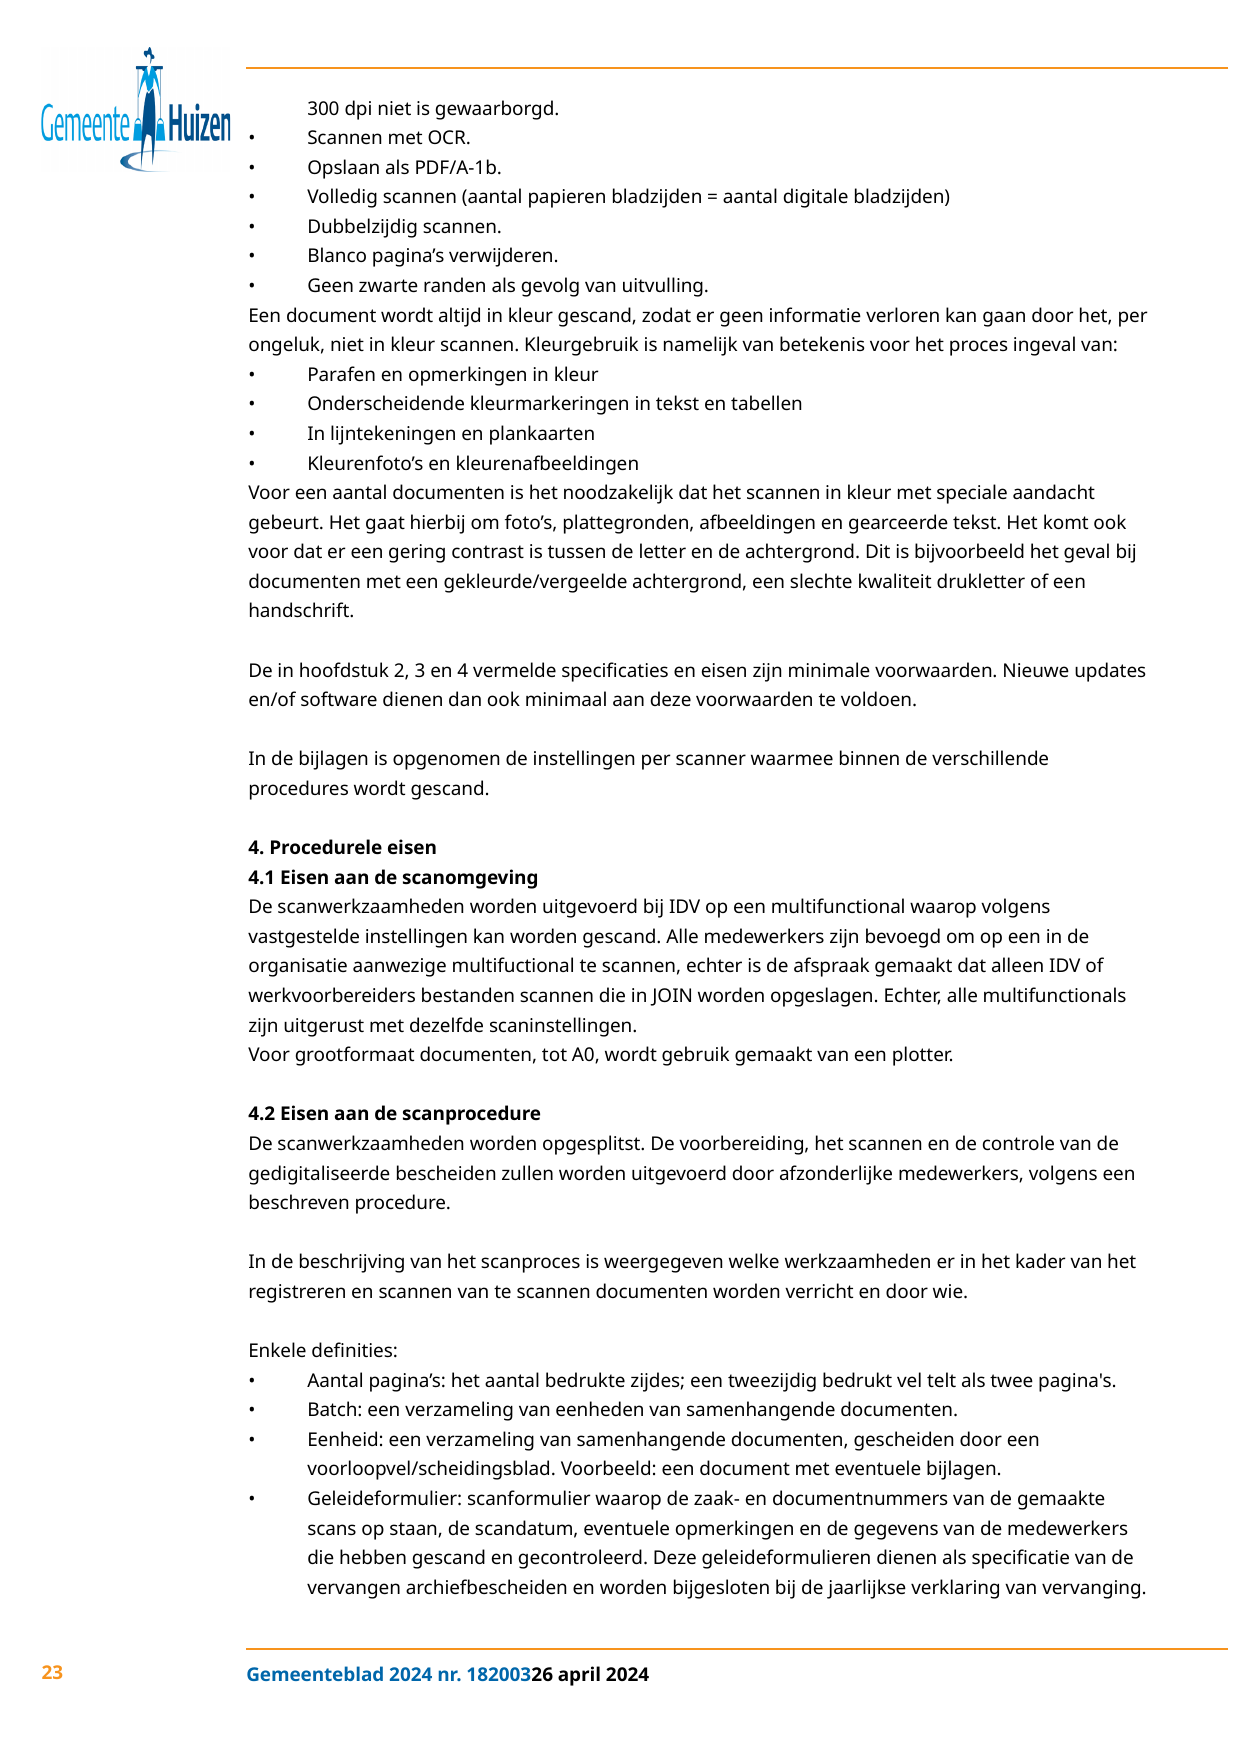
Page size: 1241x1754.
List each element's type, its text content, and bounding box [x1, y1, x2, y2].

list Aantal pagina’s: het aantal bedrukte zijdes; een tweezijdig bedrukt vel telt als twee pagina's. [248, 1367, 1152, 1393]
list Batch: een verzameling van eenheden van samenhangende documenten. [248, 1396, 1152, 1422]
text Voor grootformaat documenten, tot A0, wordt gebruik gemaakt van een plotter. [248, 1041, 1152, 1067]
list Kleurenfoto’s en kleurenafbeeldingen [248, 450, 1152, 476]
text Voor een aantal documenten is het noodzakelijk dat het scannen in kleur met speciale aandacht gebeurt. Het gaat hierbij om foto’s, plattegronden, afbeeldingen en gearceerde tekst. Het komt ook voor dat er een gering contrast is tussen de letter en de achtergrond. Dit is bijvoorbeeld het geval bij documenten met een gekleurde/vergeelde achtergrond, een slechte kwaliteit drukletter of een handschrift. [248, 479, 1152, 623]
list Geen zwarte randen als gevolg van uitvulling. [248, 272, 1152, 298]
list Dubbelzijdig scannen. [248, 213, 1152, 239]
text Enkele definities: [248, 1337, 1152, 1363]
text In de bijlagen is opgenomen de instellingen per scanner waarmee binnen de verschillende procedures wordt gescand. [248, 746, 1152, 801]
list Geleideformulier: scanformulier waarop de zaak- en documentnummers van de gemaakte scans op staan, de scandatum, eventuele opmerkingen en de gegevens van de medewerkers die hebben gescand en gecontroleerd. Deze geleideformulieren dienen als specificatie van de vervangen archiefbescheiden en worden bijgesloten bij de jaarlijkse verklaring van vervanging. [248, 1485, 1152, 1600]
list Blanco pagina’s verwijderen. [248, 243, 1152, 268]
list Eenheid: een verzameling van samenhangende documenten, gescheiden door een voorloopvel/scheidingsblad. Voorbeeld: een document met eventuele bijlagen. [248, 1426, 1152, 1481]
text De scanwerkzaamheden worden uitgevoerd bij IDV op een multifunctional waarop volgens vastgestelde instellingen kan worden gescand. Alle medewerkers zijn bevoegd om op een in de organisatie aanwezige multifuctional te scannen, echter is de afspraak gemaakt dat alleen IDV of werkvoorbereiders bestanden scannen die in JOIN worden opgeslagen. Echter, alle multifunctionals zijn uitgerust met dezelfde scaninstellingen. [248, 893, 1152, 1038]
list 300 dpi niet is gewaarborgd. [248, 95, 1152, 121]
text 4. Procedurele eisen [248, 834, 1152, 860]
list Volledig scannen (aantal papieren bladzijden = aantal digitale bladzijden) [248, 183, 1152, 209]
list Parafen en opmerkingen in kleur [248, 361, 1152, 387]
text Een document wordt altijd in kleur gescand, zodat er geen informatie verloren kan gaan door het, per ongeluk, niet in kleur scannen. Kleurgebruik is namelijk van betekenis voor het proces ingeval van: [248, 302, 1152, 357]
text In de beschrijving van het scanproces is weergegeven welke werkzaamheden er in het kader van het registreren en scannen van te scannen documenten worden verricht en door wie. [248, 1248, 1152, 1304]
text 4.2 Eisen aan de scanprocedure [248, 1101, 1152, 1126]
picture [41, 47, 231, 172]
list Opslaan als PDF/A-1b. [248, 154, 1152, 180]
text 4.1 Eisen aan de scanomgeving [248, 864, 1152, 890]
text De scanwerkzaamheden worden opgesplitst. De voorbereiding, het scannen en de controle van de gedigitaliseerde bescheiden zullen worden uitgevoerd door afzonderlijke medewerkers, volgens een beschreven procedure. [248, 1130, 1152, 1215]
list Scannen met OCR. [248, 124, 1152, 150]
list In lijntekeningen en plankaarten [248, 420, 1152, 446]
text De in hoofdstuk 2, 3 en 4 vermelde specificaties en eisen zijn minimale voorwaarden. Nieuwe updates en/of software dienen dan ook minimaal aan deze voorwaarden te voldoen. [248, 657, 1152, 712]
list Onderscheidende kleurmarkeringen in tekst en tabellen [248, 391, 1152, 416]
